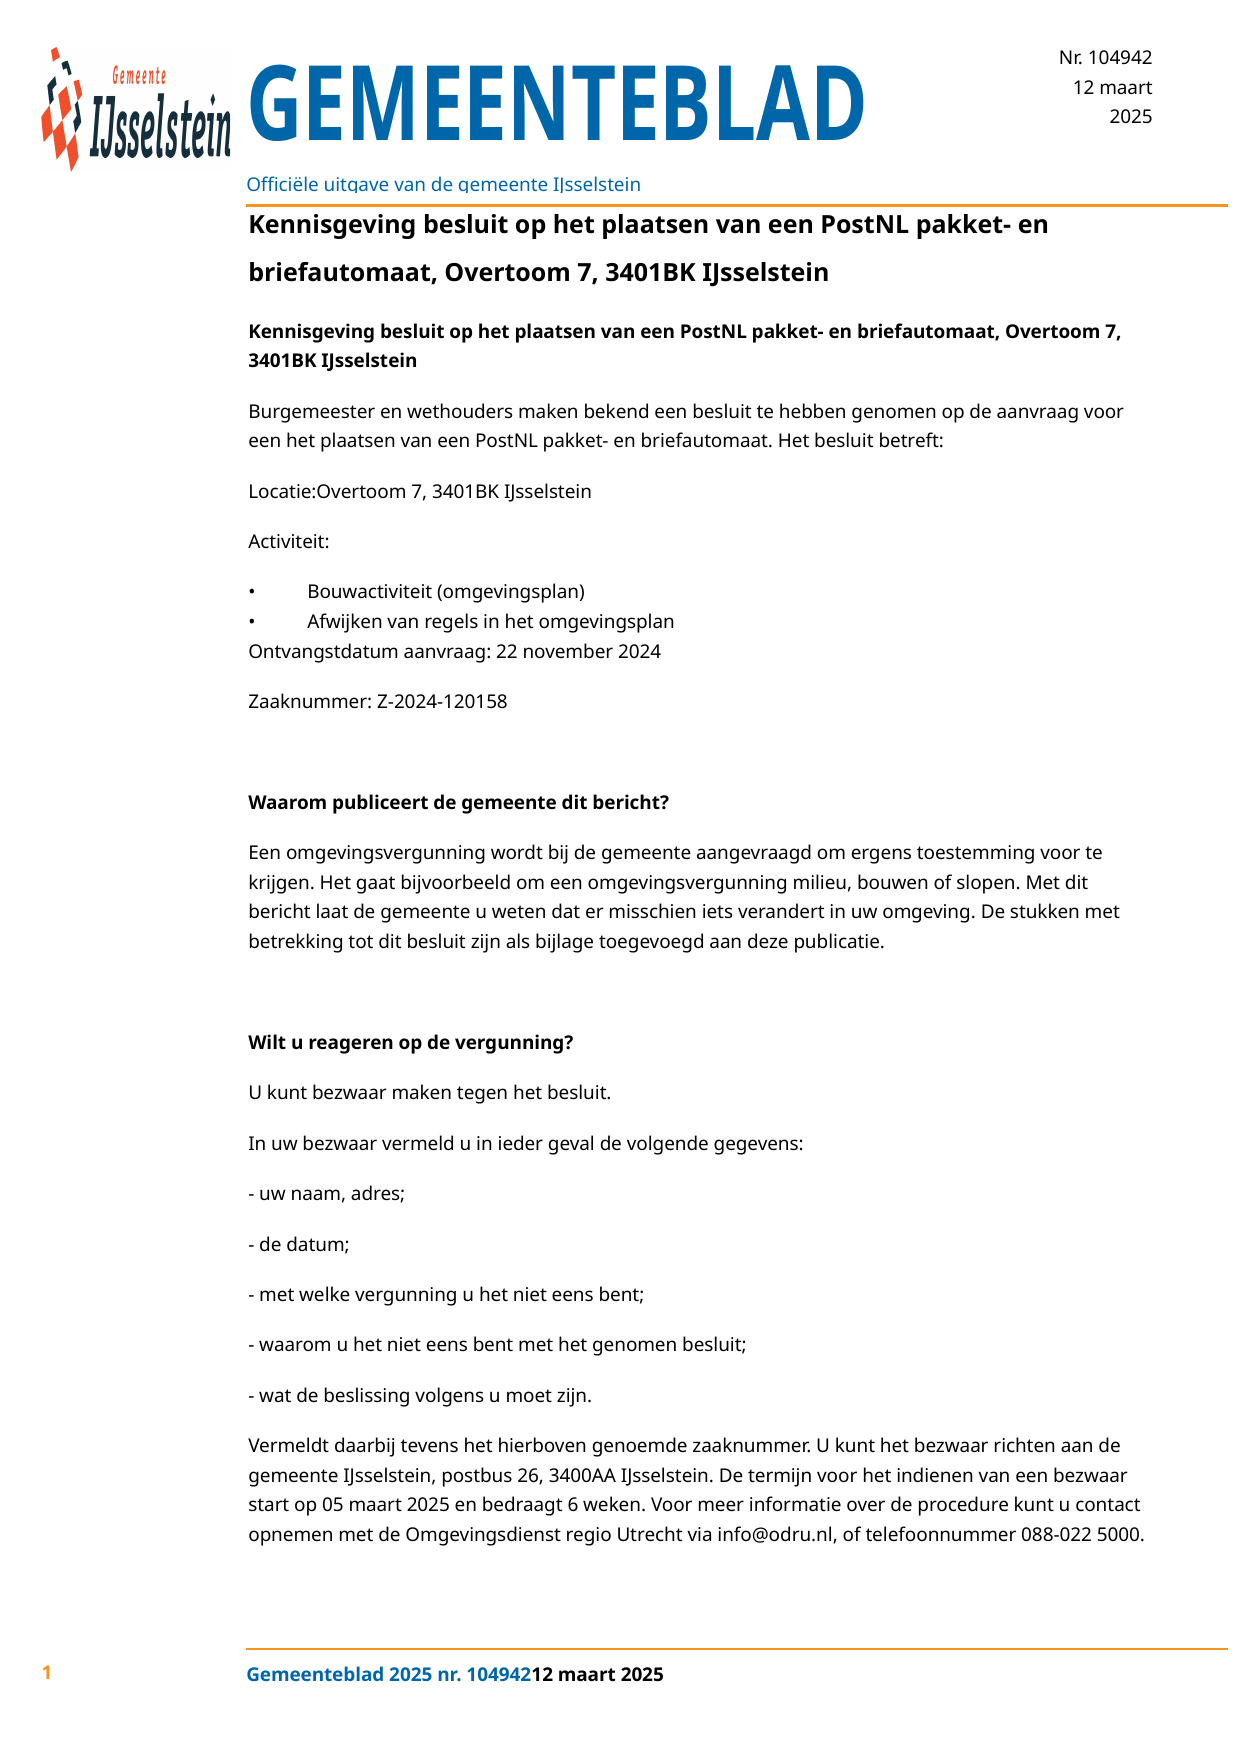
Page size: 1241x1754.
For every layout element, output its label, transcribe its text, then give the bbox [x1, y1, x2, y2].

text Wilt u reageren op de vergunning? [248, 1029, 1152, 1055]
text - met welke vergunning u het niet eens bent; [248, 1281, 1152, 1307]
list Afwijken van regels in het omgevingsplan [248, 608, 1152, 634]
text Ontvangstdatum aanvraag: 22 november 2024 [248, 638, 1152, 664]
text Een omgevingsvergunning wordt bij de gemeente aangevraagd om ergens toestemming voor te krijgen. Het gaat bijvoorbeeld om een omgevingsvergunning milieu, bouwen of slopen. Met dit bericht laat de gemeente u weten dat er misschien iets verandert in uw omgeving. De stukken met betrekking tot dit besluit zijn als bijlage toegevoegd aan deze publicatie. [248, 839, 1152, 954]
text - de datum; [248, 1231, 1152, 1257]
text Kennisgeving besluit op het plaatsen van een PostNL pakket- en briefautomaat, Overtoom 7, 3401BK IJsselstein [248, 207, 1152, 288]
list Bouwactiviteit (omgevingsplan) [248, 579, 1152, 604]
text Burgemeester en wethouders maken bekend een besluit te hebben genomen op de aanvraag voor een het plaatsen van een PostNL pakket- en briefautomaat. Het besluit betreft: [248, 398, 1152, 453]
text U kunt bezwaar maken tegen het besluit. [248, 1079, 1152, 1105]
text Zaaknummer: Z-2024-120158 [248, 688, 1152, 714]
text - uw naam, adres; [248, 1180, 1152, 1206]
text Waarom publiceert de gemeente dit bericht? [248, 789, 1152, 815]
text In uw bezwaar vermeld u in ieder geval de volgende gegevens: [248, 1130, 1152, 1156]
text Vermeldt daarbij tevens het hierboven genoemde zaaknummer. U kunt het bezwaar richten aan de gemeente IJsselstein, postbus 26, 3400AA IJsselstein. De termijn voor het indienen van een bezwaar start op 05 maart 2025 en bedraagt 6 weken. Voor meer informatie over de procedure kunt u contact opnemen met de Omgevingsdienst regio Utrecht via info@odru.nl, of telefoonnummer 088-022 5000. [248, 1432, 1152, 1547]
picture [41, 47, 231, 172]
text Kennisgeving besluit op het plaatsen van een PostNL pakket- en briefautomaat, Overtoom 7, 3401BK IJsselstein [248, 318, 1152, 373]
text - waarom u het niet eens bent met het genomen besluit; [248, 1332, 1152, 1357]
text Locatie:Overtoom 7, 3401BK IJsselstein [248, 478, 1152, 504]
text - wat de beslissing volgens u moet zijn. [248, 1382, 1152, 1408]
text Activiteit: [248, 528, 1152, 554]
